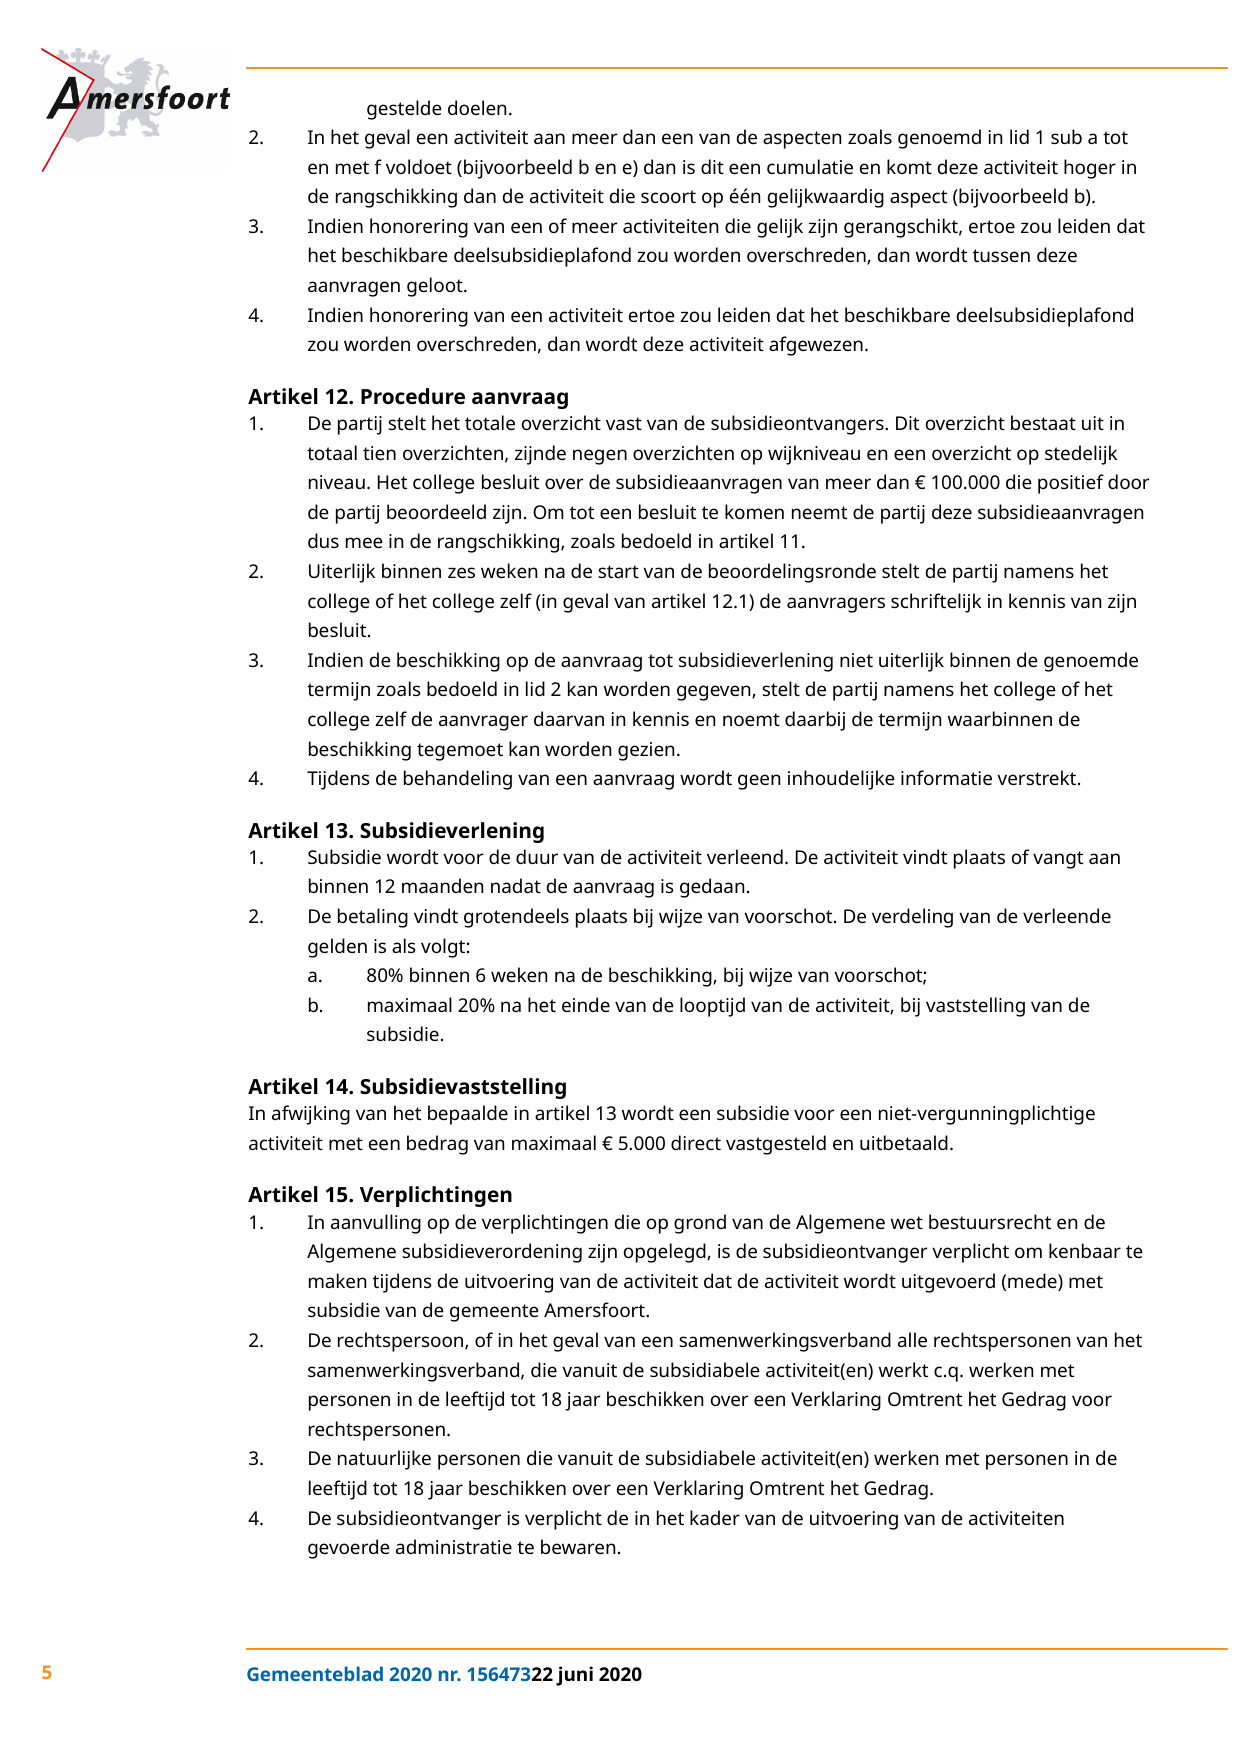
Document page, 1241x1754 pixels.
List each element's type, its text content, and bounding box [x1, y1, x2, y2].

picture [41, 47, 231, 172]
list 80% binnen 6 weken na de beschikking, bij wijze van voorschot; [307, 962, 1152, 988]
list Subsidie wordt voor de duur van de activiteit verleend. De activiteit vindt plaats of vangt aan binnen 12 maanden nadat de aanvraag is gedaan. [248, 844, 1152, 899]
list Indien honorering van een of meer activiteiten die gelijk zijn gerangschikt, ertoe zou leiden dat het beschikbare deelsubsidieplafond zou worden overschreden, dan wordt tussen deze aanvragen geloot. [248, 213, 1152, 298]
list In het geval een activiteit aan meer dan een van de aspecten zoals genoemd in lid 1 sub a tot en met f voldoet (bijvoorbeeld b en e) dan is dit een cumulatie en komt deze activiteit hoger in de rangschikking dan de activiteit die scoort op één gelijkwaardig aspect (bijvoorbeeld b). [248, 124, 1152, 209]
text In afwijking van het bepaalde in artikel 13 wordt een subsidie voor een niet-vergunningplichtige activiteit met een bedrag van maximaal € 5.000 direct vastgesteld en uitbetaald. [248, 1101, 1152, 1156]
text Artikel 13. Subsidieverlening [248, 816, 1152, 844]
list De subsidieontvanger is verplicht de in het kader van de uitvoering van de activiteiten gevoerde administratie te bewaren. [248, 1505, 1152, 1560]
list Indien de beschikking op de aanvraag tot subsidieverlening niet uiterlijk binnen de genoemde termijn zoals bedoeld in lid 2 kan worden gegeven, stelt de partij namens het college of het college zelf de aanvrager daarvan in kennis en noemt daarbij de termijn waarbinnen de beschikking tegemoet kan worden gezien. [248, 647, 1152, 761]
list maximaal 20% na het einde van de looptijd van de activiteit, bij vaststelling van de subsidie. [307, 992, 1152, 1047]
text Artikel 15. Verplichtingen [248, 1181, 1152, 1209]
list De rechtspersoon, of in het geval van een samenwerkingsverband alle rechtspersonen van het samenwerkingsverband, die vanuit de subsidiabele activiteit(en) werkt c.q. werken met personen in de leeftijd tot 18 jaar beschikken over een Verklaring Omtrent het Gedrag voor rechtspersonen. [248, 1327, 1152, 1442]
list Indien honorering van een activiteit ertoe zou leiden dat het beschikbare deelsubsidieplafond zou worden overschreden, dan wordt deze activiteit afgewezen. [248, 302, 1152, 357]
list Tijdens de behandeling van een aanvraag wordt geen inhoudelijke informatie verstrekt. [248, 765, 1152, 791]
list De natuurlijke personen die vanuit de subsidiabele activiteit(en) werken met personen in de leeftijd tot 18 jaar beschikken over een Verklaring Omtrent het Gedrag. [248, 1446, 1152, 1501]
list In aanvulling op de verplichtingen die op grond van de Algemene wet bestuursrecht en de Algemene subsidieverordening zijn opgelegd, is de subsidieontvanger verplicht om kenbaar te maken tijdens de uitvoering van de activiteit dat de activiteit wordt uitgevoerd (mede) met subsidie van de gemeente Amersfoort. [248, 1209, 1152, 1323]
text Artikel 12. Procedure aanvraag [248, 382, 1152, 410]
list De partij stelt het totale overzicht vast van de subsidieontvangers. Dit overzicht bestaat uit in totaal tien overzichten, zijnde negen overzichten op wijkniveau en een overzicht op stedelijk niveau. Het college besluit over de subsidieaanvragen van meer dan € 100.000 die positief door de partij beoordeeld zijn. Om tot een besluit te komen neemt de partij deze subsidieaanvragen dus mee in de rangschikking, zoals bedoeld in artikel 11. [248, 410, 1152, 554]
list Uiterlijk binnen zes weken na de start van de beoordelingsronde stelt de partij namens het college of het college zelf (in geval van artikel 12.1) de aanvragers schriftelijk in kennis van zijn besluit. [248, 558, 1152, 643]
list gestelde doelen. [307, 95, 1152, 121]
text Artikel 14. Subsidievaststelling [248, 1072, 1152, 1101]
list De betaling vindt grotendeels plaats bij wijze van voorschot. De verdeling van de verleende gelden is als volgt: [248, 903, 1152, 959]
